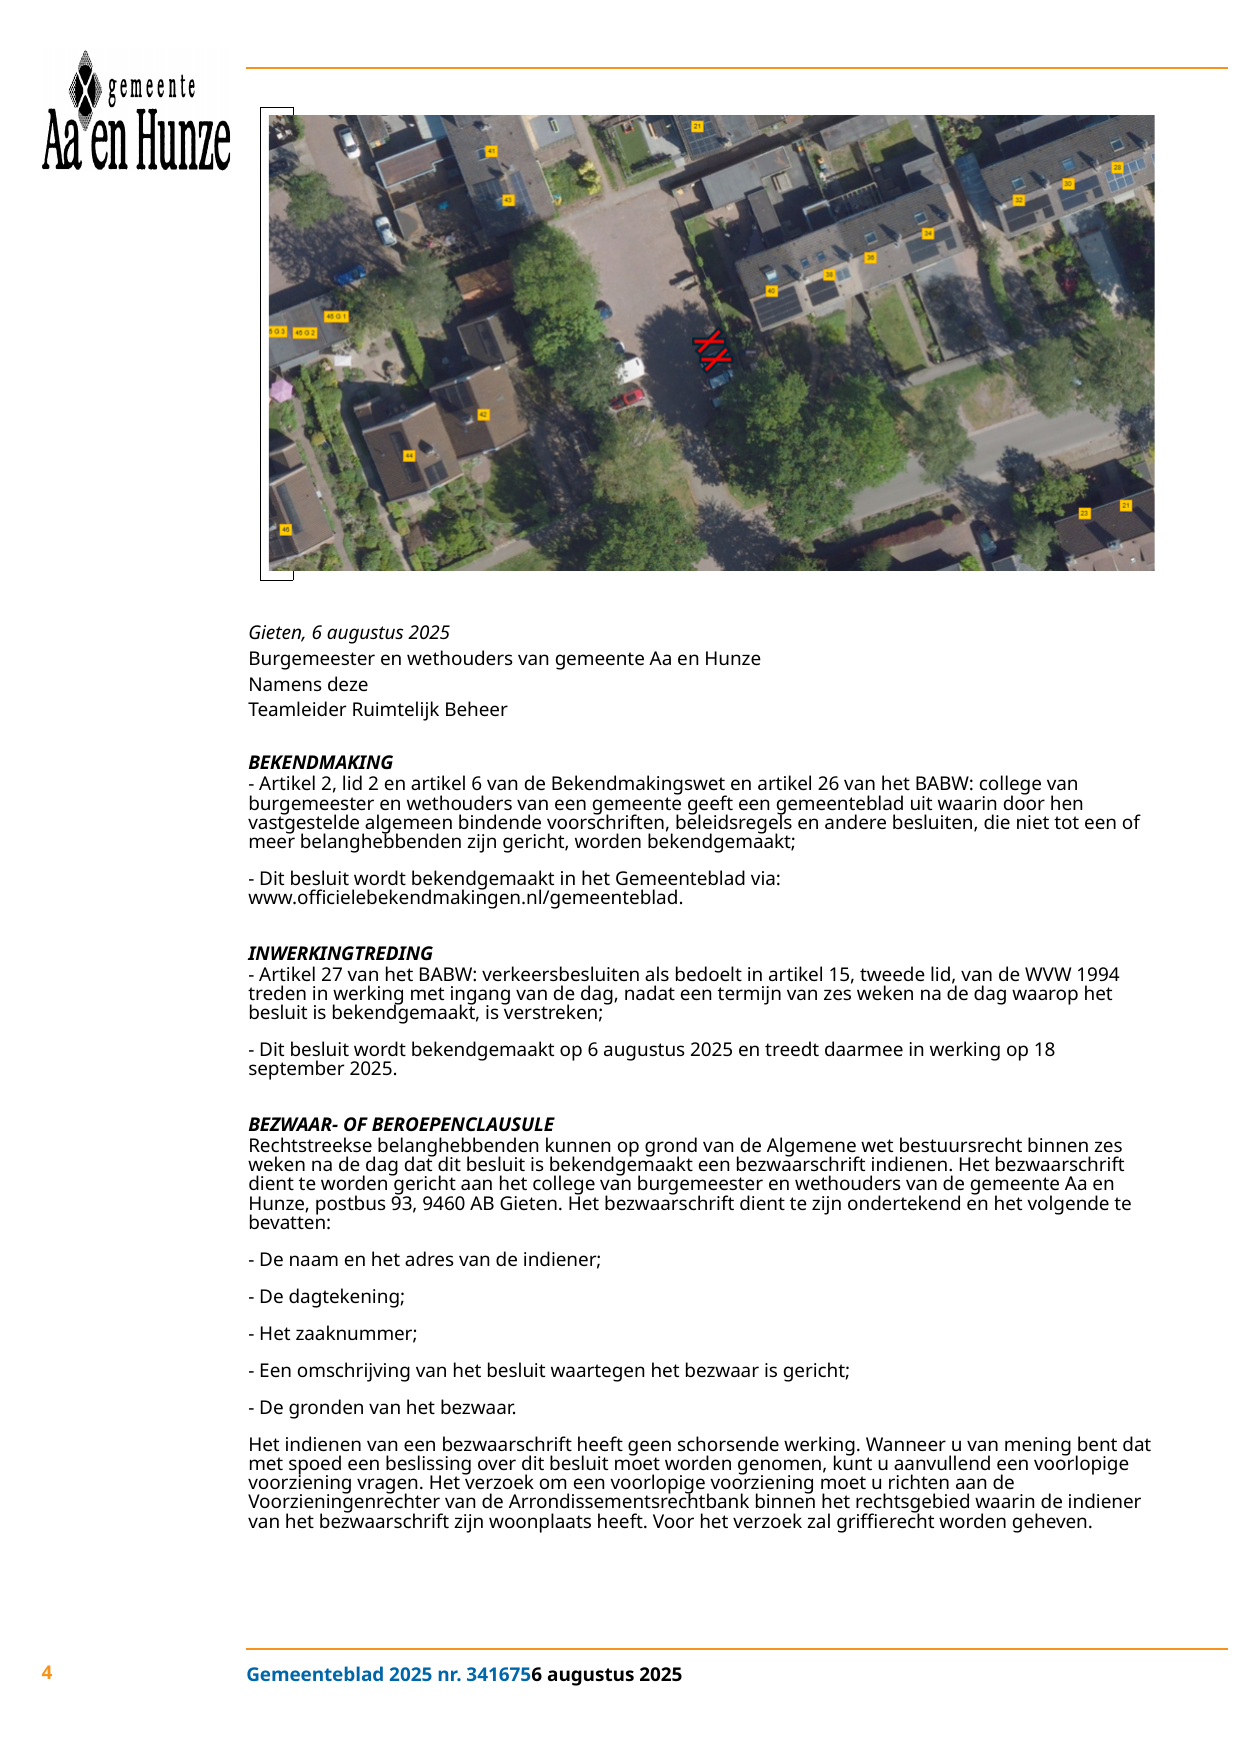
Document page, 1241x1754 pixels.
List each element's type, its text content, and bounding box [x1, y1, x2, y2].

text Rechtstreekse belanghebbenden kunnen op grond van de Algemene wet bestuursrecht binnen zes weken na de dag dat dit besluit is bekendgemaakt een bezwaarschrift indienen. Het bezwaarschrift dient te worden gericht aan het college van burgemeester en wethouders van de gemeente Aa en Hunze, postbus 93, 9460 AB Gieten. Het bezwaarschrift dient te zijn ondertekend en het volgende te bevatten: [248, 1137, 1152, 1233]
text BEKENDMAKING [248, 749, 1152, 775]
text - Artikel 2, lid 2 en artikel 6 van de Bekendmakingswet en artikel 26 van het BABW: college van burgemeester en wethouders van een gemeente geeft een gemeenteblad uit waarin door hen vastgestelde algemeen bindende voorschriften, beleidsregels en andere besluiten, die niet tot een of meer belanghebbenden zijn gericht, worden bekendgemaakt; [248, 775, 1152, 852]
picture [41, 47, 231, 172]
text - De naam en het adres van de indiener; [248, 1251, 1152, 1270]
picture [268, 115, 1155, 571]
text Het indienen van een bezwaarschrift heeft geen schorsende werking. Wanneer u van mening bent dat met spoed een beslissing over dit besluit moet worden genomen, kunt u aanvullend een voorlopige voorziening vragen. Het verzoek om een voorlopige voorziening moet u richten aan de Voorzieningenrechter van de Arrondissementsrechtbank binnen het rechtsgebied waarin de indiener van het bezwaarschrift zijn woonplaats heeft. Voor het verzoek zal griffierecht worden geheven. [248, 1436, 1152, 1532]
text INWERKINGTREDING [248, 940, 1152, 966]
text - De dagtekening; [248, 1288, 1152, 1307]
text - Het zaaknummer; [248, 1325, 1152, 1344]
text BEZWAAR- OF BEROEPENCLAUSULE [248, 1111, 1152, 1137]
text Burgemeester en wethouders van gemeente Aa en Hunze [248, 645, 1152, 671]
text Teamleider Ruimtelijk Beheer [248, 697, 1152, 722]
text - Een omschrijving van het besluit waartegen het bezwaar is gericht; [248, 1362, 1152, 1381]
text Namens deze [248, 671, 1152, 697]
text - Artikel 27 van het BABW: verkeersbesluiten als bedoelt in artikel 15, tweede lid, van de WVW 1994 treden in werking met ingang van de dag, nadat een termijn van zes weken na de dag waarop het besluit is bekendgemaakt, is verstreken; [248, 966, 1152, 1023]
text - Dit besluit wordt bekendgemaakt op 6 augustus 2025 en treedt daarmee in werking op 18 september 2025. [248, 1041, 1152, 1080]
text Gieten, 6 augustus 2025 [248, 619, 1152, 645]
text - Dit besluit wordt bekendgemaakt in het Gemeenteblad via: www.officielebekendmakingen.nl/gemeenteblad. [248, 870, 1152, 909]
text - De gronden van het bezwaar. [248, 1399, 1152, 1418]
